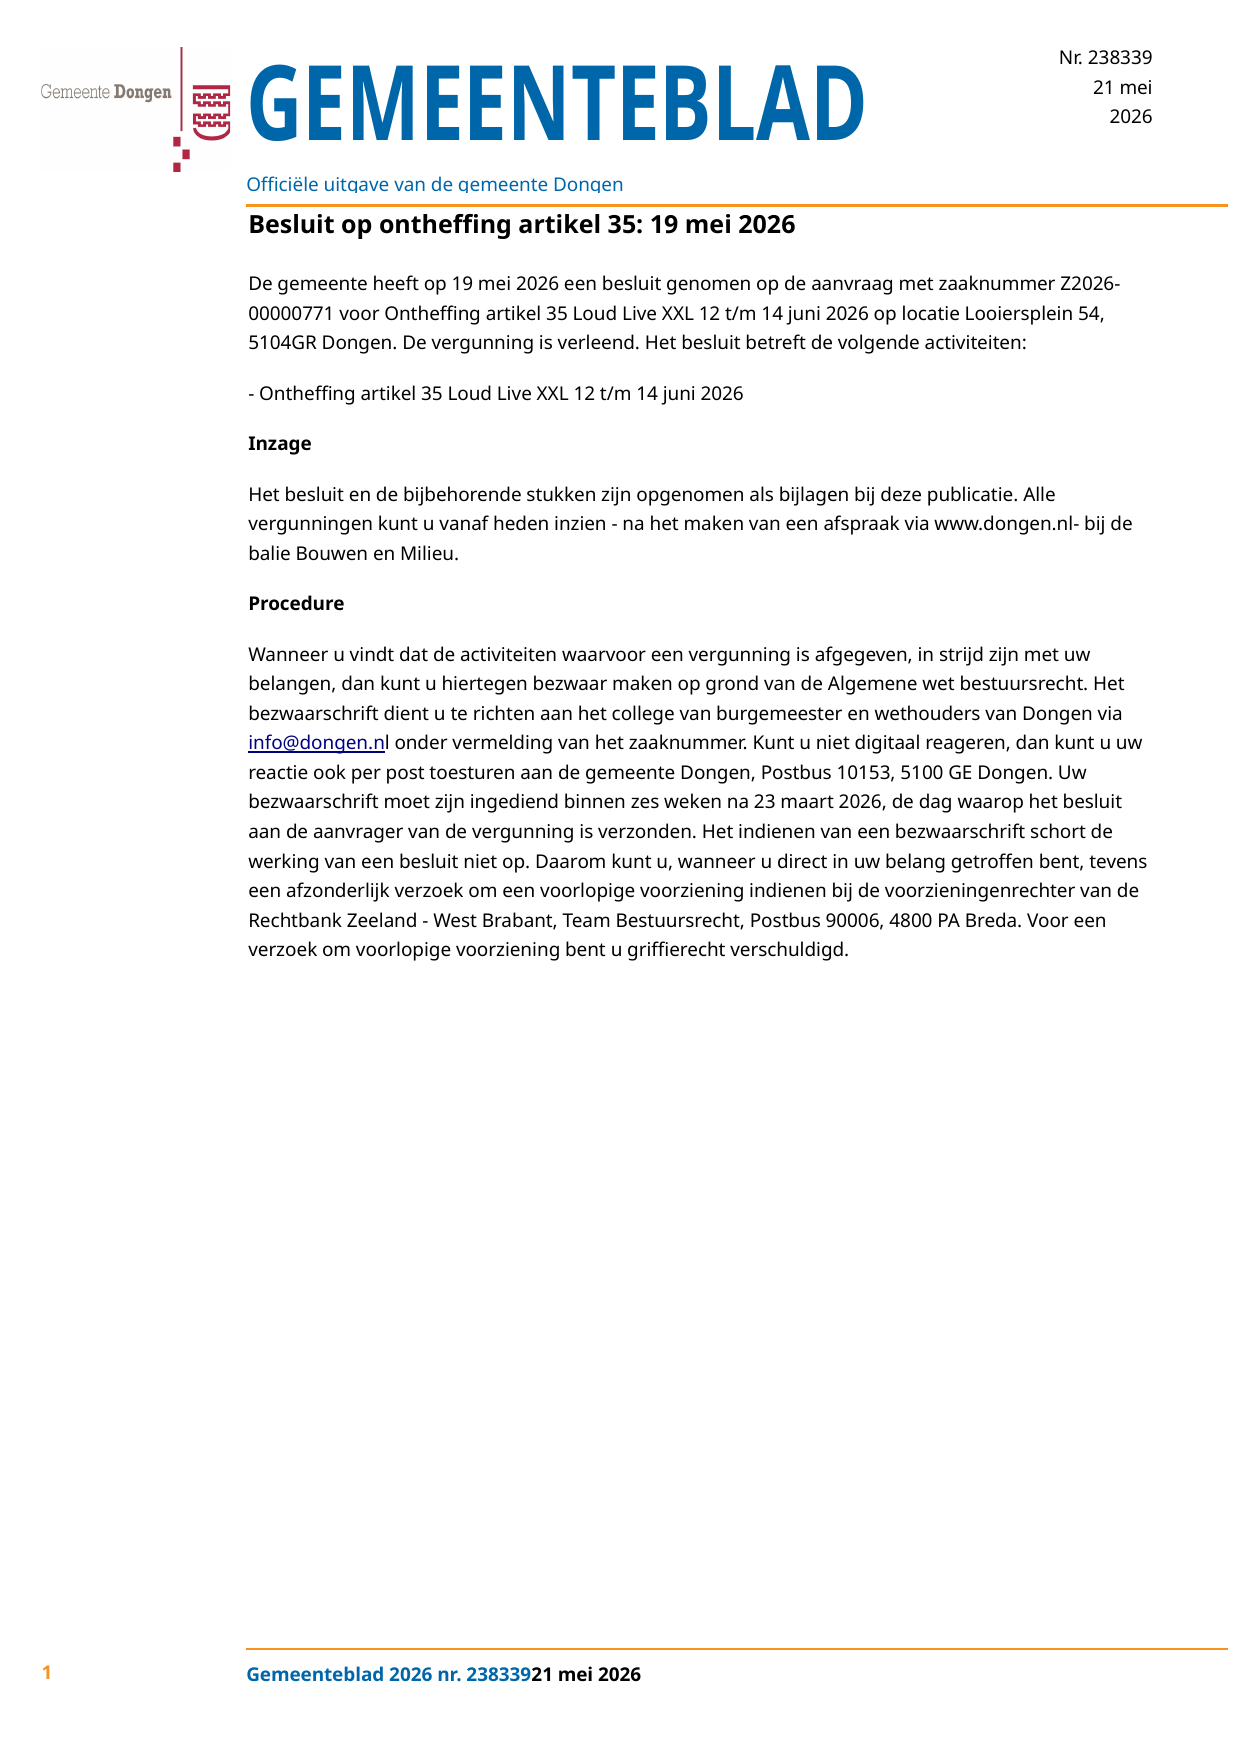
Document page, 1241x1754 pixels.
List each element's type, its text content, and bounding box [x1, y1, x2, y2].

text Het besluit en de bijbehorende stukken zijn opgenomen als bijlagen bij deze publicatie. Alle vergunningen kunt u vanaf heden inzien - na het maken van een afspraak via www.dongen.nl- bij de balie Bouwen en Milieu. [248, 481, 1152, 566]
text De gemeente heeft op 19 mei 2026 een besluit genomen op de aanvraag met zaaknummer Z2026-00000771 voor Ontheffing artikel 35 Loud Live XXL 12 t/m 14 juni 2026 op locatie Looiersplein 54, 5104GR Dongen. De vergunning is verleend. Het besluit betreft de volgende activiteiten: [248, 270, 1152, 355]
text - Ontheffing artikel 35 Loud Live XXL 12 t/m 14 juni 2026 [248, 380, 1152, 406]
text Procedure [248, 590, 1152, 616]
text Besluit op ontheffing artikel 35: 19 mei 2026 [248, 207, 1152, 241]
picture [41, 47, 231, 172]
text Inzage [248, 430, 1152, 456]
text Wanneer u vindt dat de activiteiten waarvoor een vergunning is afgegeven, in strijd zijn met uw belangen, dan kunt u hiertegen bezwaar maken op grond van de Algemene wet bestuursrecht. Het bezwaarschrift dient u te richten aan het college van burgemeester en wethouders van Dongen via info@dongen.nl onder vermelding van het zaaknummer. Kunt u niet digitaal reageren, dan kunt u uw reactie ook per post toesturen aan de gemeente Dongen, Postbus 10153, 5100 GE Dongen. Uw bezwaarschrift moet zijn ingediend binnen zes weken na 23 maart 2026, de dag waarop het besluit aan de aanvrager van de vergunning is verzonden. Het indienen van een bezwaarschrift schort de werking van een besluit niet op. Daarom kunt u, wanneer u direct in uw belang getroffen bent, tevens een afzonderlijk verzoek om een voorlopige voorziening indienen bij de voorzieningenrechter van de Rechtbank Zeeland - West Brabant, Team Bestuursrecht, Postbus 90006, 4800 PA Breda. Voor een verzoek om voorlopige voorziening bent u griffierecht verschuldigd. [248, 641, 1152, 962]
